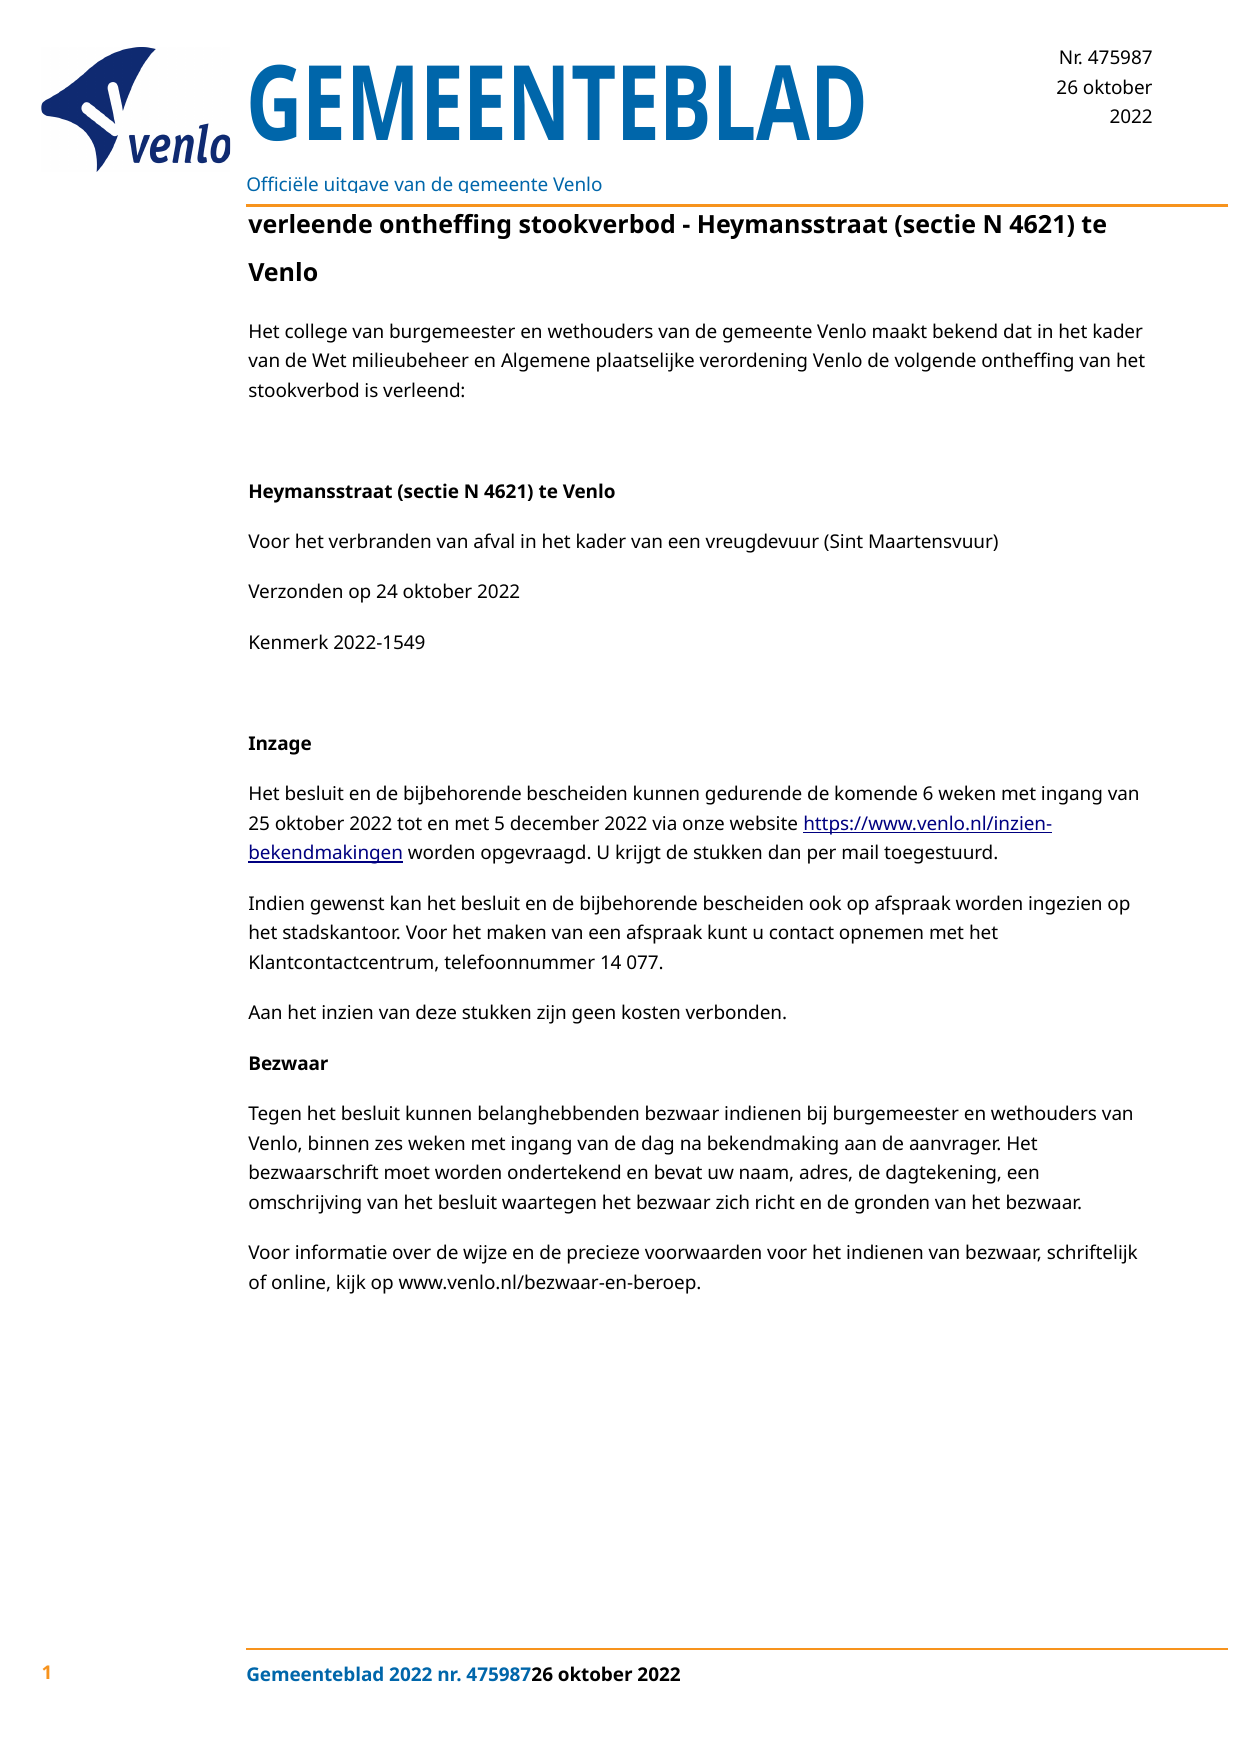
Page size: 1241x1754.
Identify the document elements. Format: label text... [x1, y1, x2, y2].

text Inzage [248, 730, 1152, 756]
text verleende ontheffing stookverbod - Heymansstraat (sectie N 4621) te Venlo [248, 207, 1152, 288]
text Het besluit en de bijbehorende bescheiden kunnen gedurende de komende 6 weken met ingang van 25 oktober 2022 tot en met 5 december 2022 via onze website https://www.venlo.nl/inzien-bekendmakingen worden opgevraagd. U krijgt de stukken dan per mail toegestuurd. [248, 780, 1152, 865]
picture [41, 47, 231, 172]
text Kenmerk 2022-1549 [248, 629, 1152, 655]
text Het college van burgemeester en wethouders van de gemeente Venlo maakt bekend dat in het kader van de Wet milieubeheer en Algemene plaatselijke verordening Venlo de volgende ontheffing van het stookverbod is verleend: [248, 318, 1152, 403]
text Voor het verbranden van afval in het kader van een vreugdevuur (Sint Maartensvuur) [248, 528, 1152, 554]
text Heymansstraat (sectie N 4621) te Venlo [248, 478, 1152, 504]
text Indien gewenst kan het besluit en de bijbehorende bescheiden ook op afspraak worden ingezien op het stadskantoor. Voor het maken van een afspraak kunt u contact opnemen met het Klantcontactcentrum, telefoonnummer 14 077. [248, 890, 1152, 975]
text Tegen het besluit kunnen belanghebbenden bezwaar indienen bij burgemeester en wethouders van Venlo, binnen zes weken met ingang van de dag na bekendmaking aan de aanvrager. Het bezwaarschrift moet worden ondertekend en bevat uw naam, adres, de dagtekening, een omschrijving van het besluit waartegen het bezwaar zich richt en de gronden van het bezwaar. [248, 1100, 1152, 1215]
text Aan het inzien van deze stukken zijn geen kosten verbonden. [248, 999, 1152, 1025]
text Voor informatie over de wijze en de precieze voorwaarden voor het indienen van bezwaar, schriftelijk of online, kijk op www.venlo.nl/bezwaar-en-beroep. [248, 1239, 1152, 1295]
text Bezwaar [248, 1050, 1152, 1076]
text Verzonden op 24 oktober 2022 [248, 579, 1152, 604]
